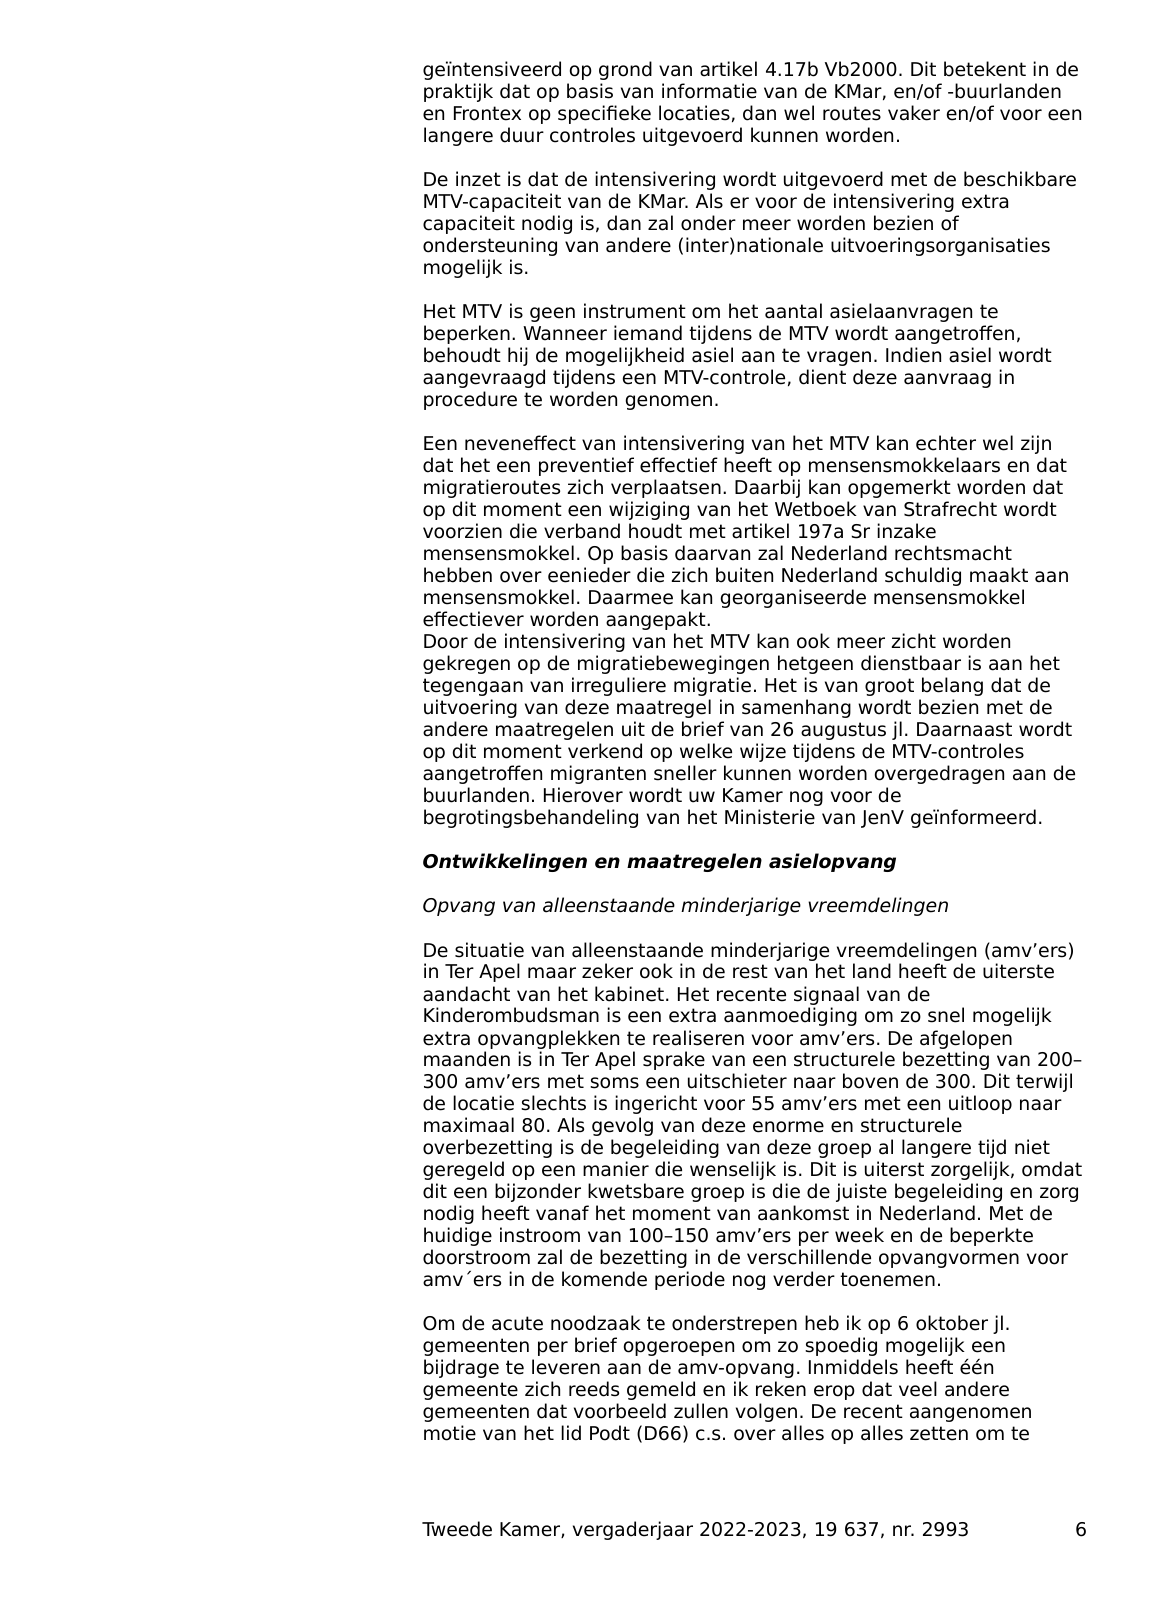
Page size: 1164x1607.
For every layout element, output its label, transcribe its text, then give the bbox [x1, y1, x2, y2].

text De inzet is dat de intensivering wordt uitgevoerd met de beschikbare MTV-capaciteit van de KMar. Als er voor de intensivering extra capaciteit nodig is, dan zal onder meer worden bezien of ondersteuning van andere (inter)nationale uitvoeringsorganisaties mogelijk is. [422, 169, 1087, 279]
text Een neveneffect van intensivering van het MTV kan echter wel zijn dat het een preventief effectief heeft op mensensmokkelaars en dat migratieroutes zich verplaatsen. Daarbij kan opgemerkt worden dat op dit moment een wijziging van het Wetboek van Strafrecht wordt voorzien die verband houdt met artikel 197a Sr inzake mensensmokkel. Op basis daarvan zal Nederland rechtsmacht hebben over eenieder die zich buiten Nederland schuldig maakt aan mensensmokkel. Daarmee kan georganiseerde mensensmokkel effectiever worden aangepakt. [422, 433, 1087, 631]
subtitle Opvang van alleenstaande minderjarige vreemdelingen [422, 895, 1087, 917]
text Door de intensivering van het MTV kan ook meer zicht worden gekregen op de migratiebewegingen hetgeen dienstbaar is aan het tegengaan van irreguliere migratie. Het is van groot belang dat de uitvoering van deze maatregel in samenhang wordt bezien met de andere maatregelen uit de brief van 26 augustus jl. Daarnaast wordt op dit moment verkend op welke wijze tijdens de MTV-controles aangetroffen migranten sneller kunnen worden overgedragen aan de buurlanden. Hierover wordt uw Kamer nog voor de begrotingsbehandeling van het Ministerie van JenV geïnformeerd. [422, 631, 1087, 829]
text geïntensiveerd op grond van artikel 4.17b Vb2000. Dit betekent in de praktijk dat op basis van informatie van de KMar, en/of -buurlanden en Frontex op specifieke locaties, dan wel routes vaker en/of voor een langere duur controles uitgevoerd kunnen worden. [422, 59, 1087, 147]
text Om de acute noodzaak te onderstrepen heb ik op 6 oktober jl. gemeenten per brief opgeroepen om zo spoedig mogelijk een bijdrage te leveren aan de amv-opvang. Inmiddels heeft één gemeente zich reeds gemeld en ik reken erop dat veel andere gemeenten dat voorbeeld zullen volgen. De recent aangenomen motie van het lid Podt (D66) c.s. over alles op alles zetten om te [422, 1313, 1087, 1445]
text De situatie van alleenstaande minderjarige vreemdelingen (amv’ers) in Ter Apel maar zeker ook in de rest van het land heeft de uiterste aandacht van het kabinet. Het recente signaal van de Kinderombudsman is een extra aanmoediging om zo snel mogelijk extra opvangplekken te realiseren voor amv’ers. De afgelopen maanden is in Ter Apel sprake van een structurele bezetting van 200–300 amv’ers met soms een uitschieter naar boven de 300. Dit terwijl de locatie slechts is ingericht voor 55 amv’ers met een uitloop naar maximaal 80. Als gevolg van deze enorme en structurele overbezetting is de begeleiding van deze groep al langere tijd niet geregeld op een manier die wenselijk is. Dit is uiterst zorgelijk, omdat dit een bijzonder kwetsbare groep is die de juiste begeleiding en zorg nodig heeft vanaf het moment van aankomst in Nederland. Met de huidige instroom van 100–150 amv’ers per week en de beperkte doorstroom zal de bezetting in de verschillende opvangvormen voor amv´ers in de komende periode nog verder toenemen. [422, 939, 1087, 1291]
text Het MTV is geen instrument om het aantal asielaanvragen te beperken. Wanneer iemand tijdens de MTV wordt aangetroffen, behoudt hij de mogelijkheid asiel aan te vragen. Indien asiel wordt aangevraagd tijdens een MTV-controle, dient deze aanvraag in procedure te worden genomen. [422, 301, 1087, 411]
subtitle Ontwikkelingen en maatregelen asielopvang [422, 851, 1087, 873]
